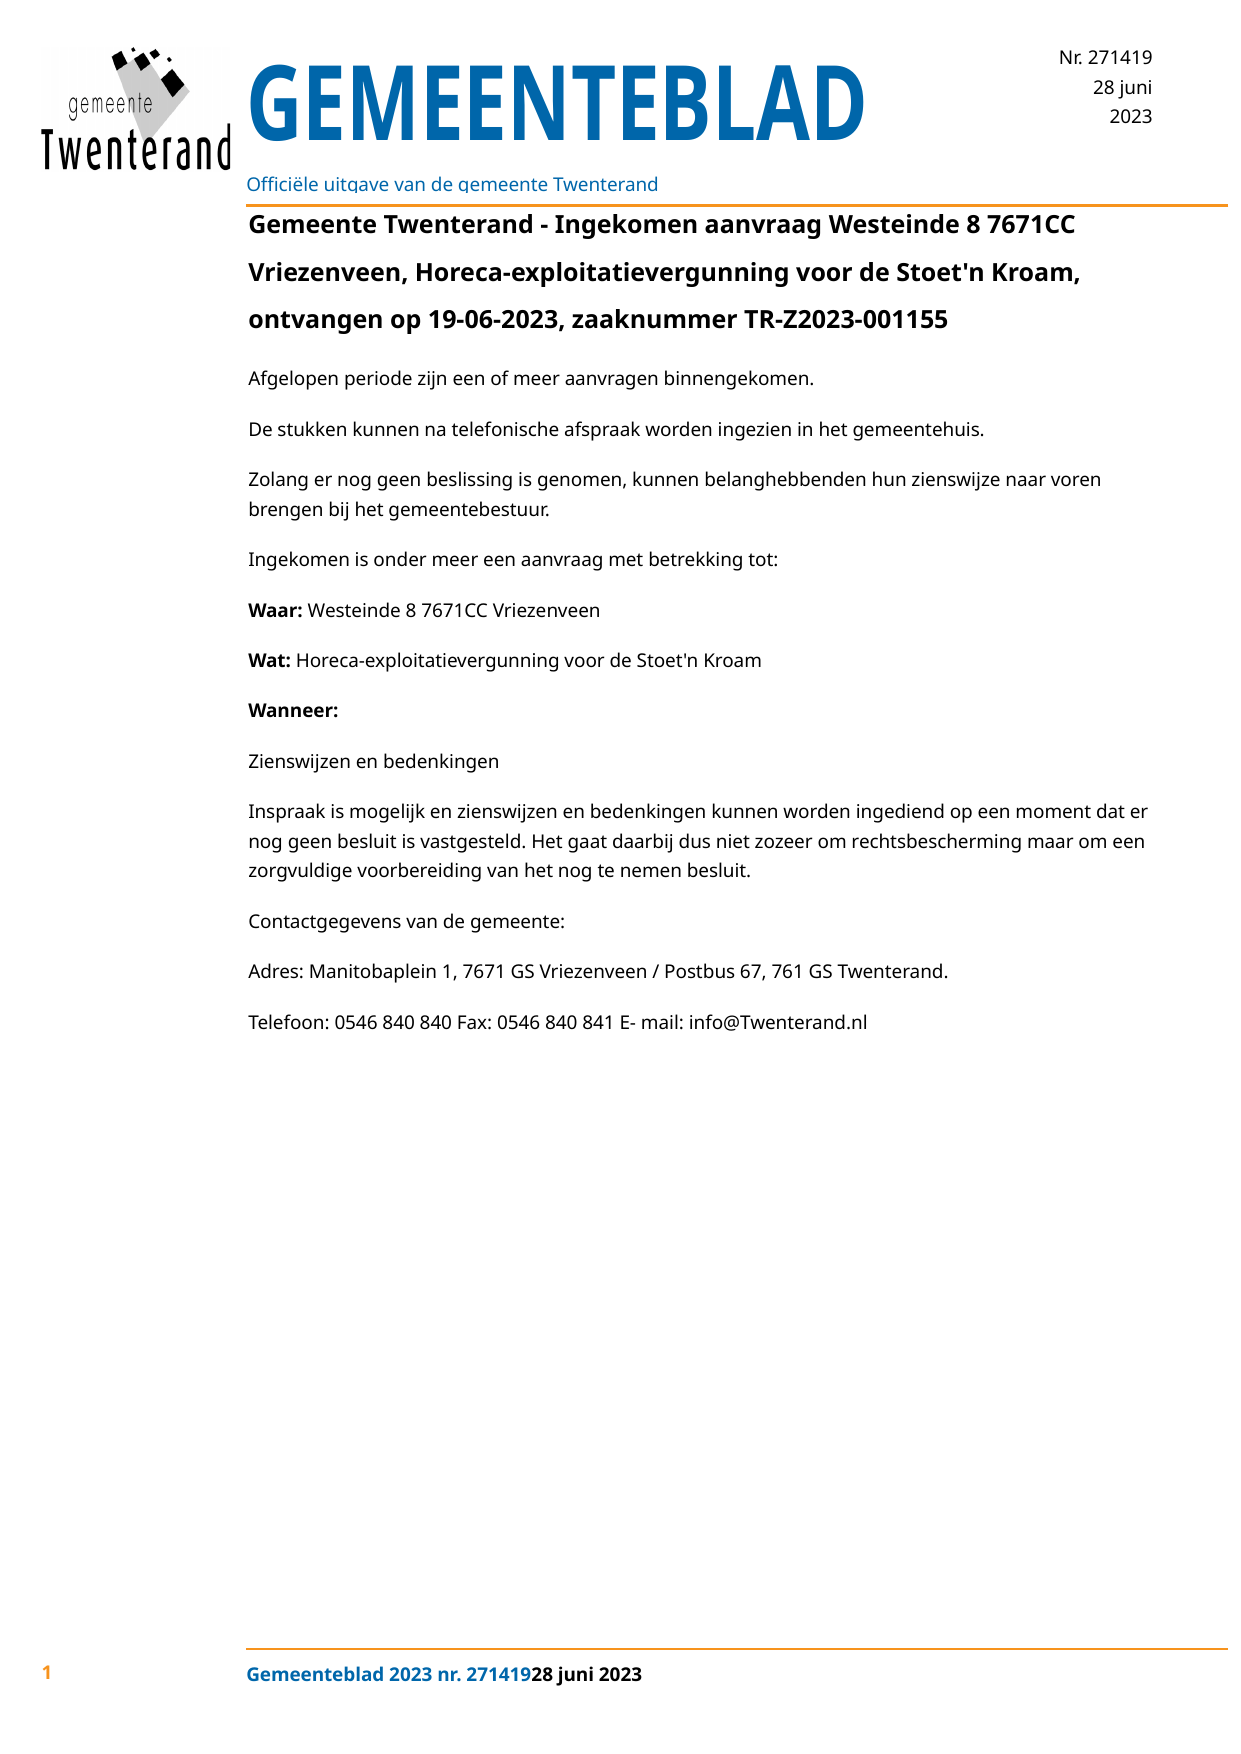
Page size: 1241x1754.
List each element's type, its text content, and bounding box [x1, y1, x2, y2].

text Ingekomen is onder meer een aanvraag met betrekking tot: [248, 546, 1152, 572]
text Wat: Horeca-exploitatievergunning voor de Stoet'n Kroam [248, 647, 1152, 673]
text Telefoon: 0546 840 840 Fax: 0546 840 841 E- mail: info@Twenterand.nl [248, 1009, 1152, 1034]
text De stukken kunnen na telefonische afspraak worden ingezien in het gemeentehuis. [248, 416, 1152, 442]
text Contactgegevens van de gemeente: [248, 908, 1152, 934]
text Zolang er nog geen beslissing is genomen, kunnen belanghebbenden hun zienswijze naar voren brengen bij het gemeentebestuur. [248, 466, 1152, 522]
text Zienswijzen en bedenkingen [248, 748, 1152, 774]
text Waar: Westeinde 8 7671CC Vriezenveen [248, 597, 1152, 622]
text Adres: Manitobaplein 1, 7671 GS Vriezenveen / Postbus 67, 761 GS Twenterand. [248, 958, 1152, 984]
text Wanneer: [248, 698, 1152, 723]
text Inspraak is mogelijk en zienswijzen en bedenkingen kunnen worden ingediend op een moment dat er nog geen besluit is vastgesteld. Het gaat daarbij dus niet zozeer om rechtsbescherming maar om een zorgvuldige voorbereiding van het nog te nemen besluit. [248, 798, 1152, 883]
text Afgelopen periode zijn een of meer aanvragen binnengekomen. [248, 366, 1152, 391]
picture [41, 47, 231, 172]
text Gemeente Twenterand - Ingekomen aanvraag Westeinde 8 7671CC Vriezenveen, Horeca-exploitatievergunning voor de Stoet'n Kroam, ontvangen op 19-06-2023, zaaknummer TR-Z2023-001155 [248, 207, 1152, 336]
